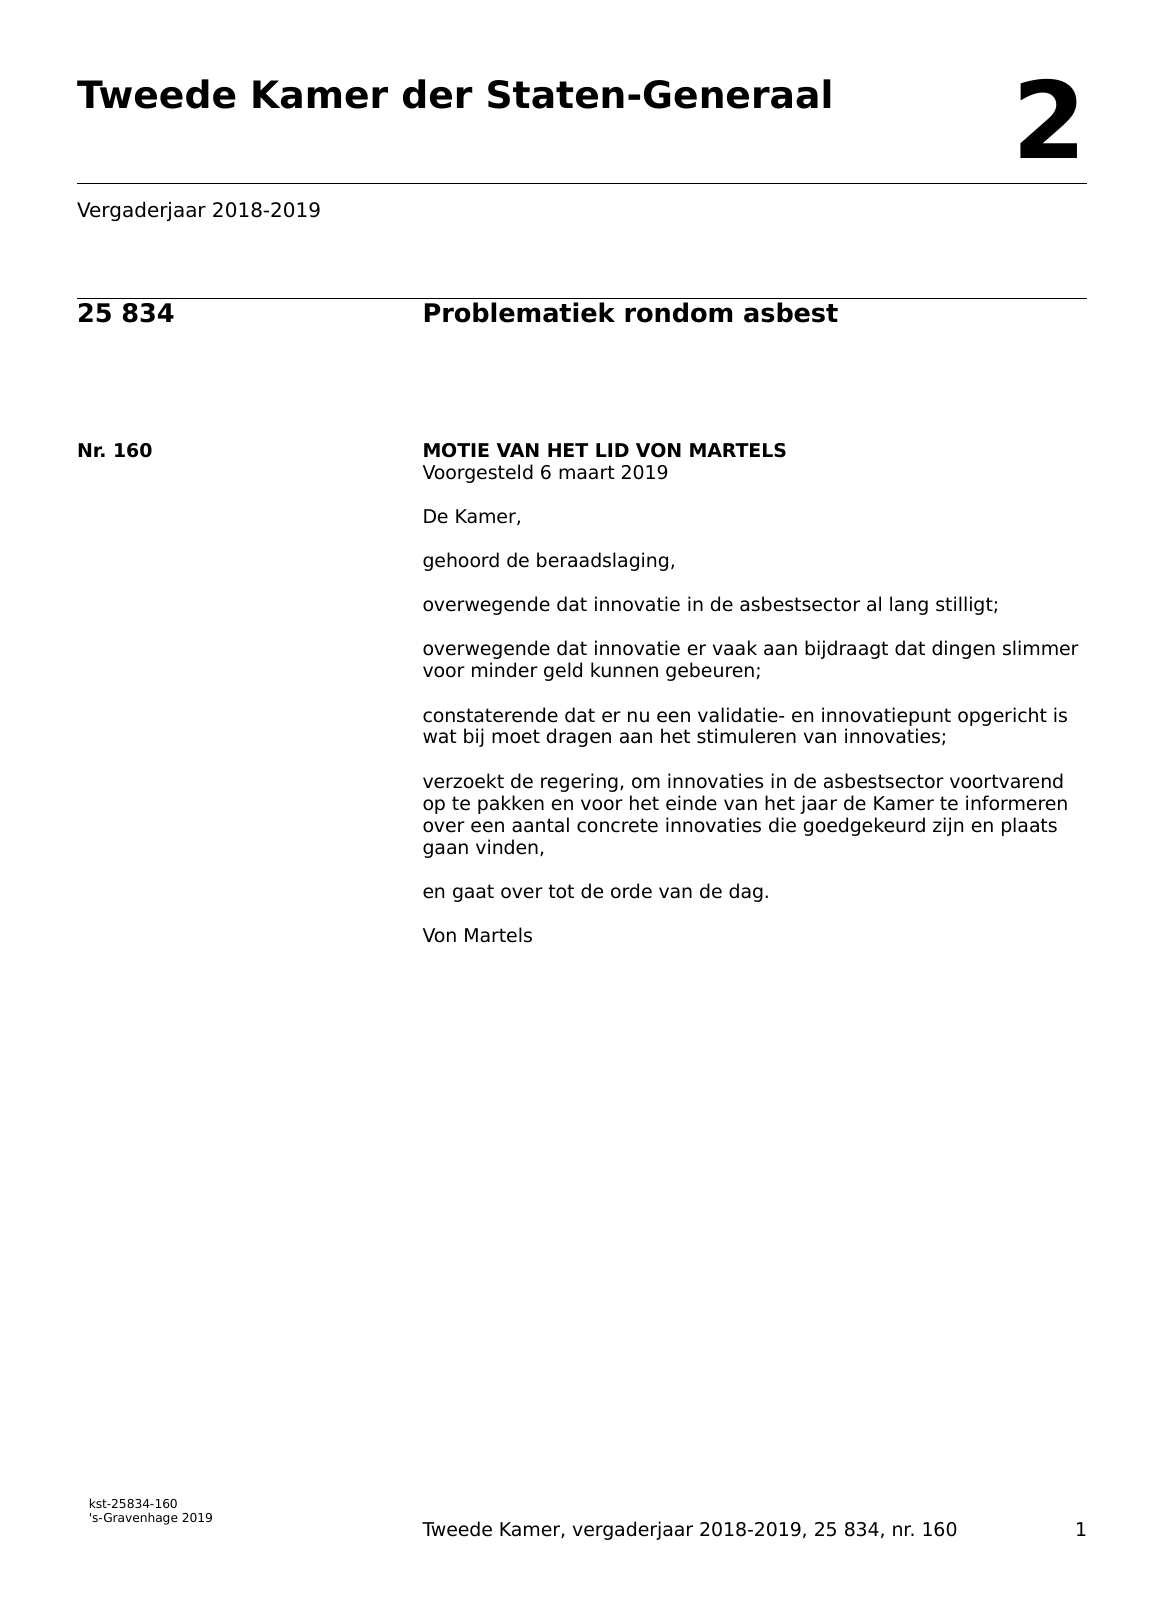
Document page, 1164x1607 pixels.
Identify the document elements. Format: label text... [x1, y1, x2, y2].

text kst-25834-160 [88, 1497, 323, 1511]
text overwegende dat innovatie er vaak aan bijdraagt dat dingen slimmer voor minder geld kunnen gebeuren; [422, 638, 1087, 682]
text en gaat over tot de orde van de dag. [422, 881, 1087, 903]
text verzoekt de regering, om innovaties in de asbestsector voortvarend op te pakken en voor het einde van het jaar de Kamer te informeren over een aantal concrete innovaties die goedgekeurd zijn en plaats gaan vinden, [422, 771, 1087, 858]
text overwegende dat innovatie in de asbestsector al lang stilligt; [422, 594, 1087, 616]
subtitle 25 834 Problematiek rondom asbest [77, 299, 1087, 329]
text Von Martels [422, 925, 1087, 947]
text Voorgesteld 6 maart 2019 [422, 462, 1087, 484]
table_header 2 [886, 59, 1087, 183]
table_cell Vergaderjaar 2018-2019 [77, 184, 1087, 298]
text constaterende dat er nu een validatie- en innovatiepunt opgericht is wat bij moet dragen aan het stimuleren van innovaties; [422, 704, 1087, 748]
text De Kamer, [422, 506, 1087, 528]
text gehoord de beraadslaging, [422, 550, 1087, 572]
text 's-Gravenhage 2019 [88, 1511, 323, 1525]
table_header Tweede Kamer der Staten-Generaal [77, 59, 886, 183]
subtitle Nr. 160 MOTIE VAN HET LID VON MARTELS [77, 440, 1087, 462]
